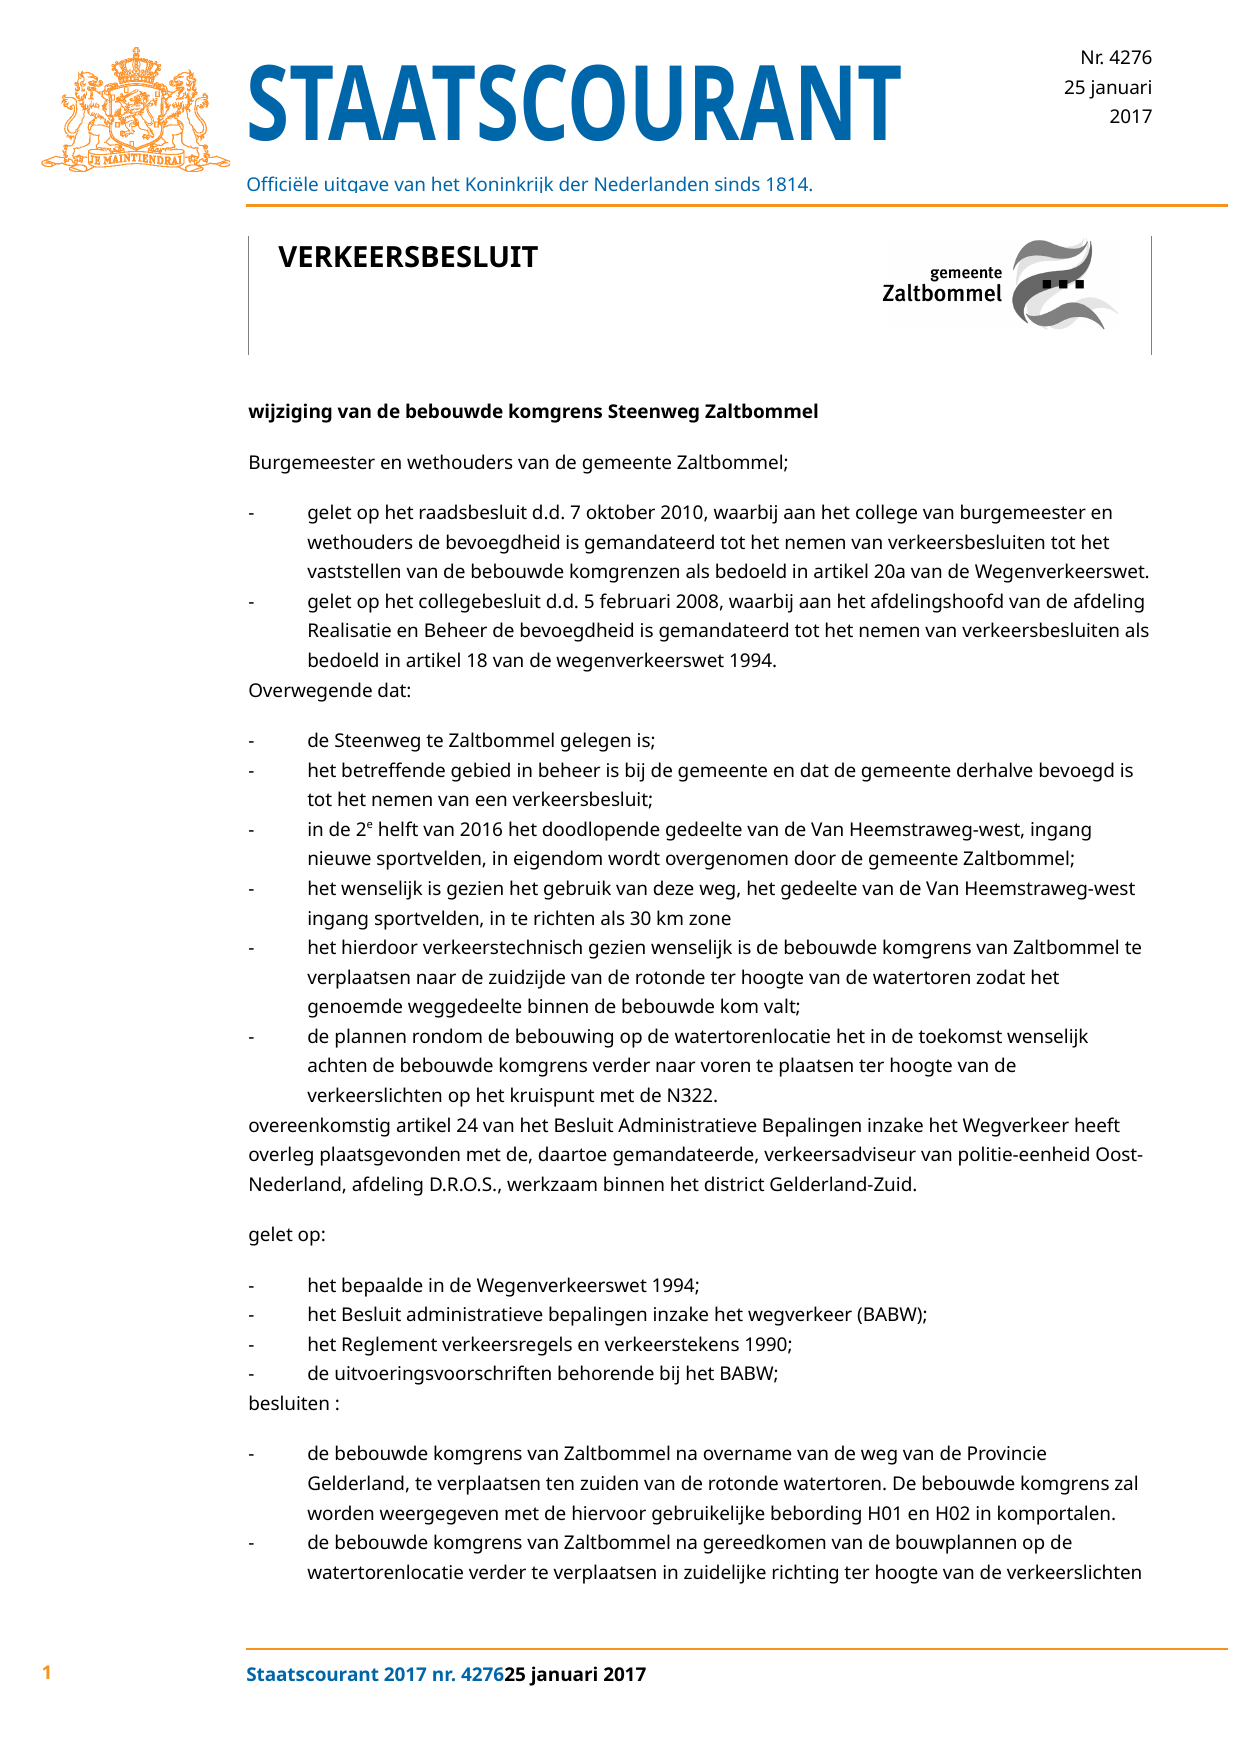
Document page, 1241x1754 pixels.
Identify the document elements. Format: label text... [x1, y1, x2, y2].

picture [41, 47, 231, 172]
list het Reglement verkeersregels en verkeerstekens 1990; [248, 1331, 1152, 1357]
list gelet op het raadsbesluit d.d. 7 oktober 2010, waarbij aan het college van burgemeester en wethouders de bevoegdheid is gemandateerd tot het nemen van verkeersbesluiten tot het vaststellen van de bebouwde komgrenzen als bedoeld in artikel 20a van de Wegenverkeerswet. [248, 499, 1152, 584]
table_header [850, 236, 882, 329]
list het wenselijk is gezien het gebruik van deze weg, het gedeelte van de Van Heemstraweg-west ingang sportvelden, in te richten als 30 km zone [248, 875, 1152, 930]
list de bebouwde komgrens van Zaltbommel na gereedkomen van de bouwplannen op de watertorenlocatie verder te verplaatsen in zuidelijke richting ter hoogte van de verkeerslichten [248, 1529, 1152, 1584]
list gelet op het collegebesluit d.d. 5 februari 2008, waarbij aan het afdelingshoofd van de afdeling Realisatie en Beheer de bevoegdheid is gemandateerd tot het nemen van verkeersbesluiten als bedoeld in artikel 18 van de wegenverkeerswet 1994. [248, 588, 1152, 673]
text wijziging van de bebouwde komgrens Steenweg Zaltbommel [248, 398, 1152, 424]
list de uitvoeringsvoorschriften behorende bij het BABW; [248, 1361, 1152, 1386]
picture [882, 236, 1119, 330]
text gelet op: [248, 1221, 1152, 1247]
text Burgemeester en wethouders van de gemeente Zaltbommel; [248, 449, 1152, 474]
text overeenkomstig artikel 24 van het Besluit Administratieve Bepalingen inzake het Wegverkeer heeft overleg plaatsgevonden met de, daartoe gemandateerde, verkeersadviseur van politie-eenheid Oost-Nederland, afdeling D.R.O.S., werkzaam binnen het district Gelderland-Zuid. [248, 1112, 1152, 1197]
list het betreffende gebied in beheer is bij de gemeente en dat de gemeente derhalve bevoegd is tot het nemen van een verkeersbesluit; [248, 757, 1152, 812]
table_header [1119, 236, 1151, 329]
table_header VERKEERSBESLUIT [249, 236, 850, 355]
text besluiten : [248, 1390, 1152, 1416]
list de Steenweg te Zaltbommel gelegen is; [248, 727, 1152, 753]
list het hierdoor verkeerstechnisch gezien wenselijk is de bebouwde komgrens van Zaltbommel te verplaatsen naar de zuidzijde van de rotonde ter hoogte van de watertoren zodat het genoemde weggedeelte binnen de bebouwde kom valt; [248, 934, 1152, 1019]
text Overwegende dat: [248, 677, 1152, 702]
list in de 2e helft van 2016 het doodlopende gedeelte van de Van Heemstraweg-west, ingang nieuwe sportvelden, in eigendom wordt overgenomen door de gemeente Zaltbommel; [248, 816, 1152, 871]
list de bebouwde komgrens van Zaltbommel na overname van de weg van de Provincie Gelderland, te verplaatsen ten zuiden van de rotonde watertoren. De bebouwde komgrens zal worden weergegeven met de hiervoor gebruikelijke bebording H01 en H02 in komportalen. [248, 1441, 1152, 1525]
table_header [850, 330, 1151, 355]
list de plannen rondom de bebouwing op de watertorenlocatie het in de toekomst wenselijk achten de bebouwde komgrens verder naar voren te plaatsen ter hoogte van de verkeerslichten op het kruispunt met de N322. [248, 1023, 1152, 1108]
list het bepaalde in de Wegenverkeerswet 1994; [248, 1272, 1152, 1297]
list het Besluit administratieve bepalingen inzake het wegverkeer (BABW); [248, 1301, 1152, 1327]
